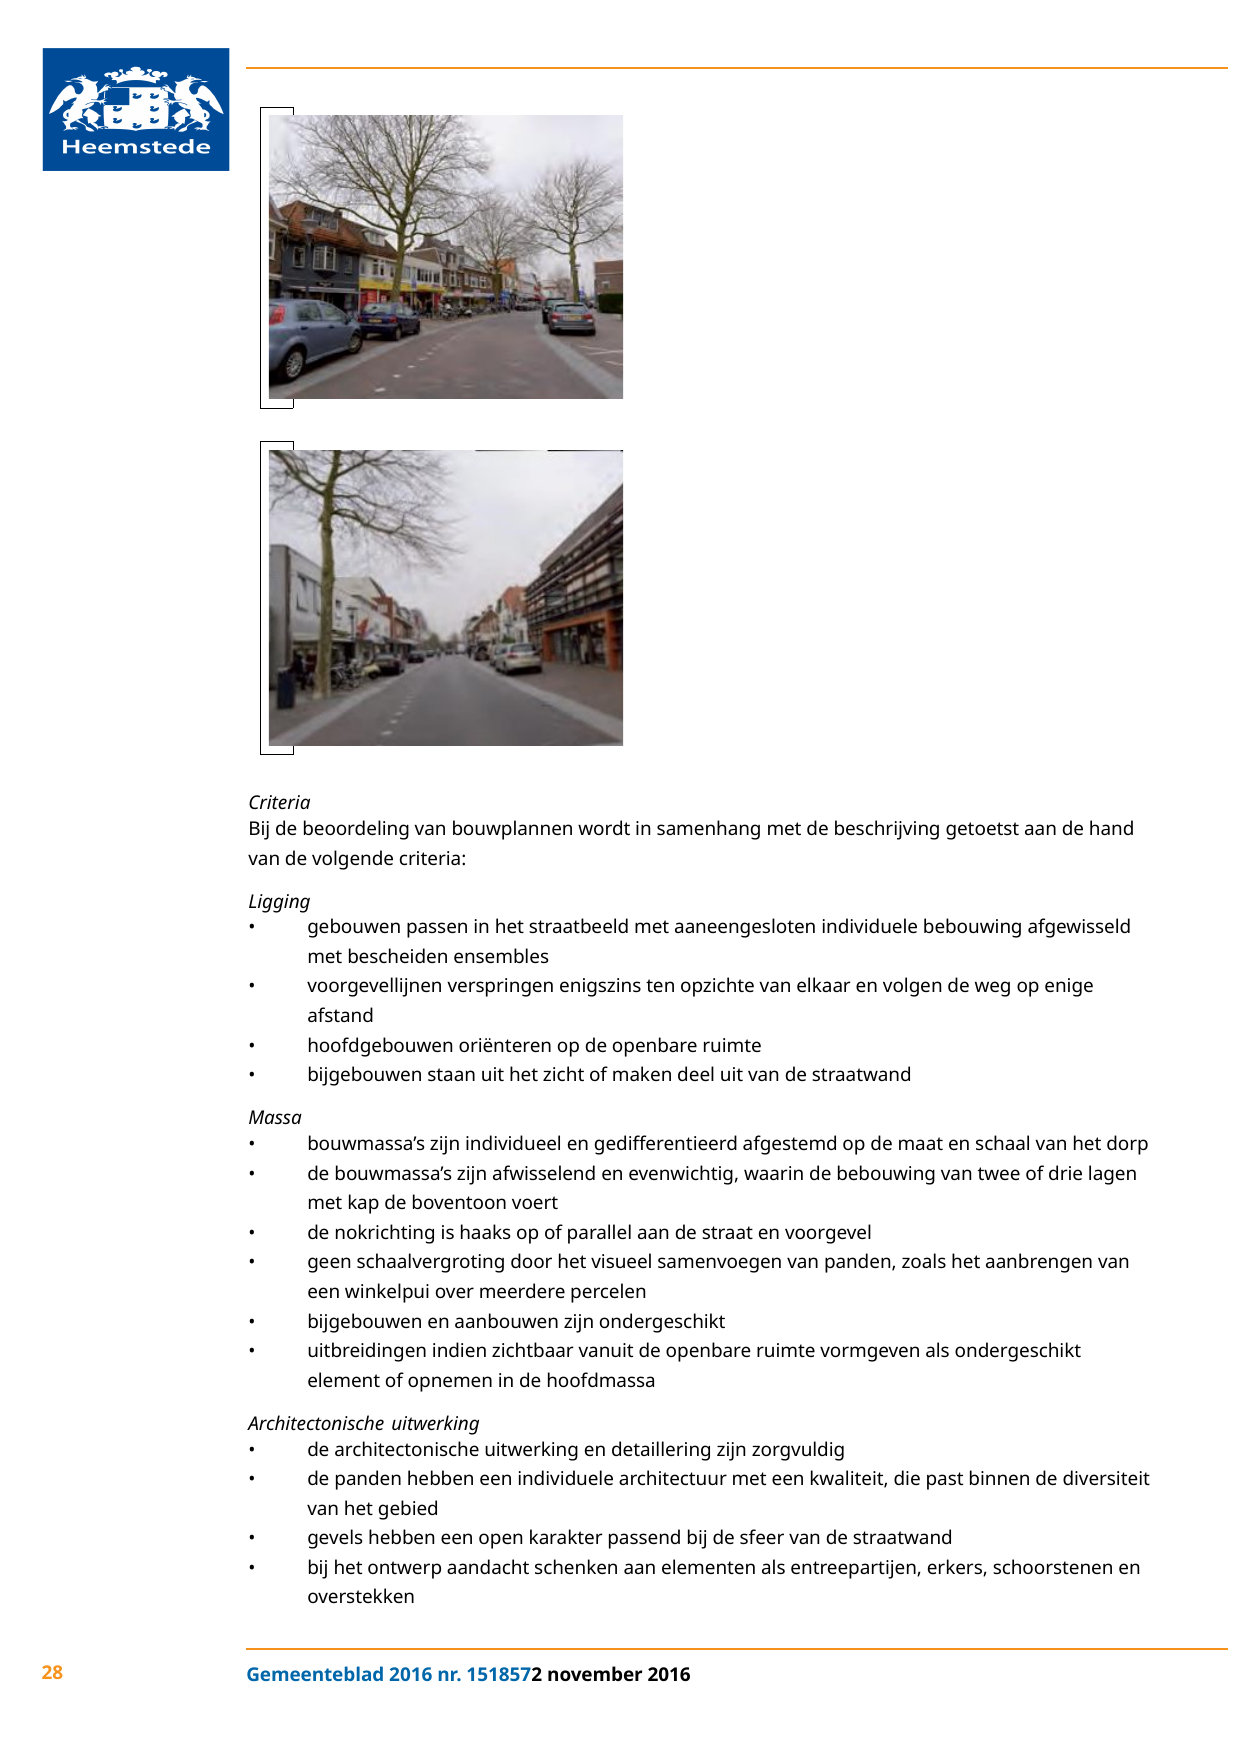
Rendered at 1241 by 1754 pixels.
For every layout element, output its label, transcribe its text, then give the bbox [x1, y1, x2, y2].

list geen schaalvergroting door het visueel samenvoegen van panden, zoals het aanbrengen van een winkelpui over meerdere percelen [248, 1249, 1152, 1304]
text Bij de beoordeling van bouwplannen wordt in samenhang met de beschrijving getoetst aan de hand van de volgende criteria: [248, 815, 1152, 870]
list bijgebouwen staan uit het zicht of maken deel uit van de straatwand [248, 1061, 1152, 1087]
text Massa [248, 1104, 1152, 1130]
list bijgebouwen en aanbouwen zijn ondergeschikt [248, 1308, 1152, 1333]
list bij het ontwerp aandacht schenken aan elementen als entreepartijen, erkers, schoorstenen en overstekken [248, 1554, 1152, 1609]
list gevels hebben een open karakter passend bij de sfeer van de straatwand [248, 1524, 1152, 1550]
picture [268, 115, 624, 399]
list bouwmassa’s zijn individueel en gedifferentieerd afgestemd op de maat en schaal van het dorp [248, 1130, 1152, 1156]
text Ligging [248, 888, 1152, 913]
list de bouwmassa’s zijn afwisselend en evenwichtig, waarin de bebouwing van twee of drie lagen met kap de boventoon voert [248, 1160, 1152, 1215]
text Architectonische uitwerking [248, 1410, 1152, 1436]
list hoofdgebouwen oriënteren op de openbare ruimte [248, 1032, 1152, 1058]
picture [41, 47, 231, 172]
list de nokrichting is haaks op of parallel aan de straat en voorgevel [248, 1219, 1152, 1245]
picture [268, 450, 624, 746]
list de architectonische uitwerking en detaillering zijn zorgvuldig [248, 1436, 1152, 1462]
text Criteria [248, 789, 1152, 815]
list de panden hebben een individuele architectuur met een kwaliteit, die past binnen de diversiteit van het gebied [248, 1465, 1152, 1521]
list voorgevellijnen verspringen enigszins ten opzichte van elkaar en volgen de weg op enige afstand [248, 973, 1152, 1028]
list uitbreidingen indien zichtbaar vanuit de openbare ruimte vormgeven als ondergeschikt element of opnemen in de hoofdmassa [248, 1337, 1152, 1393]
list gebouwen passen in het straatbeeld met aaneengesloten individuele bebouwing afgewisseld met bescheiden ensembles [248, 913, 1152, 969]
